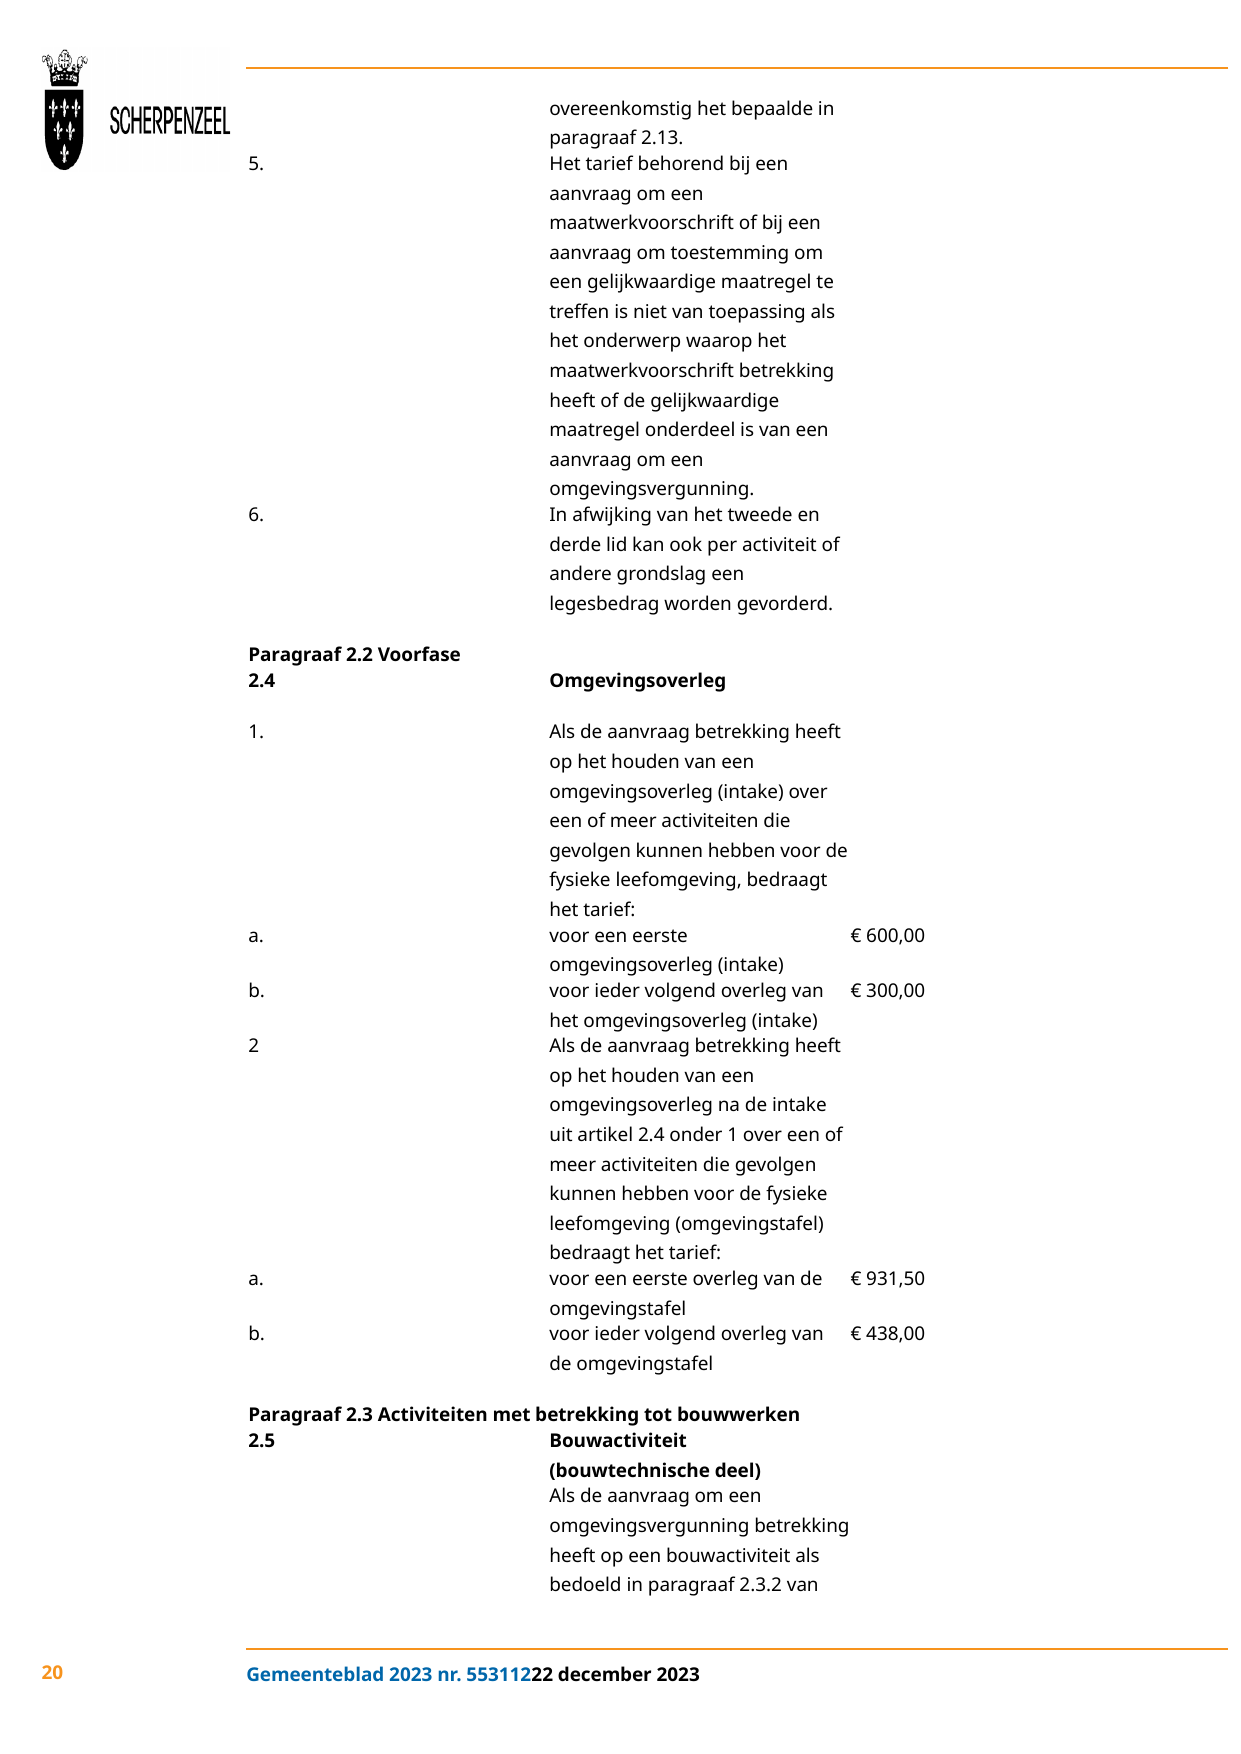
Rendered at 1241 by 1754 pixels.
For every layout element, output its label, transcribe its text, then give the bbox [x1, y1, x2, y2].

table_cell Als de aanvraag betrekking heeft op het houden van een omgevingsoverleg na de intake uit artikel 2.4 onder 1 over een of meer activiteiten die gevolgen kunnen hebben voor de fysieke leefomgeving (omgevingstafel) bedraagt het tarief: [549, 1033, 850, 1265]
table_cell [850, 616, 1152, 641]
table_cell Als de aanvraag betrekking heeft op het houden van een omgevingsoverleg (intake) over een of meer activiteiten die gevolgen kunnen hebben voor de fysieke leefomgeving, bedraagt het tarief: [549, 719, 850, 922]
table_cell b. [248, 1321, 549, 1376]
table_cell Omgevingsoverleg [549, 667, 850, 693]
table_cell [850, 1428, 1152, 1483]
picture [41, 47, 231, 172]
table_cell € 931,50 [850, 1265, 1152, 1321]
table_cell [248, 1376, 549, 1402]
table_cell 2.5 [248, 1428, 549, 1483]
table_cell a. [248, 1265, 549, 1321]
table_cell [850, 693, 1152, 719]
table_cell 2.4 [248, 667, 549, 693]
table_cell € 600,00 [850, 922, 1152, 977]
table_cell [248, 1483, 549, 1597]
table_cell 1. [248, 719, 549, 922]
table_cell [850, 1376, 1152, 1402]
table_cell [248, 693, 549, 719]
table_cell [549, 1376, 850, 1402]
table_cell [850, 501, 1152, 616]
table_cell voor een eerste overleg van de omgevingstafel [549, 1265, 850, 1321]
table_cell [248, 95, 549, 150]
table_cell [850, 719, 1152, 922]
table_cell 6. [248, 501, 549, 616]
table_cell In afwijking van het tweede en derde lid kan ook per activiteit of andere grondslag een legesbedrag worden gevorderd. [549, 501, 850, 616]
table_cell voor ieder volgend overleg van het omgevingsoverleg (intake) [549, 977, 850, 1032]
table_cell Paragraaf 2.3 Activiteiten met betrekking tot bouwwerken [248, 1402, 1152, 1427]
table_cell b. [248, 977, 549, 1032]
table_cell [850, 1483, 1152, 1597]
table_cell a. [248, 922, 549, 977]
table_cell Het tarief behorend bij een aanvraag om een maatwerkvoorschrift of bij een aanvraag om toestemming om een gelijkwaardige maatregel te treffen is niet van toepassing als het onderwerp waarop het maatwerkvoorschrift betrekking heeft of de gelijkwaardige maatregel onderdeel is van een aanvraag om een omgevingsvergunning. [549, 150, 850, 501]
table_cell [850, 95, 1152, 150]
table_cell [850, 150, 1152, 501]
table_cell [850, 1033, 1152, 1265]
table_cell 5. [248, 150, 549, 501]
table_cell [549, 693, 850, 719]
table_cell € 438,00 [850, 1321, 1152, 1376]
table_cell [248, 616, 549, 641]
table_cell € 300,00 [850, 977, 1152, 1032]
table_cell Paragraaf 2.2 Voorfase [248, 641, 1152, 667]
table_cell voor ieder volgend overleg van de omgevingstafel [549, 1321, 850, 1376]
table_cell voor een eerste omgevingsoverleg (intake) [549, 922, 850, 977]
table_cell Als de aanvraag om een omgevingsvergunning betrekking heeft op een bouwactiviteit als bedoeld in paragraaf 2.3.2 van [549, 1483, 850, 1597]
table_cell 2 [248, 1033, 549, 1265]
table_cell Bouwactiviteit (bouwtechnische deel) [549, 1428, 850, 1483]
table_cell overeenkomstig het bepaalde in paragraaf 2.13. [549, 95, 850, 150]
table_cell [549, 616, 850, 641]
table_cell [850, 667, 1152, 693]
